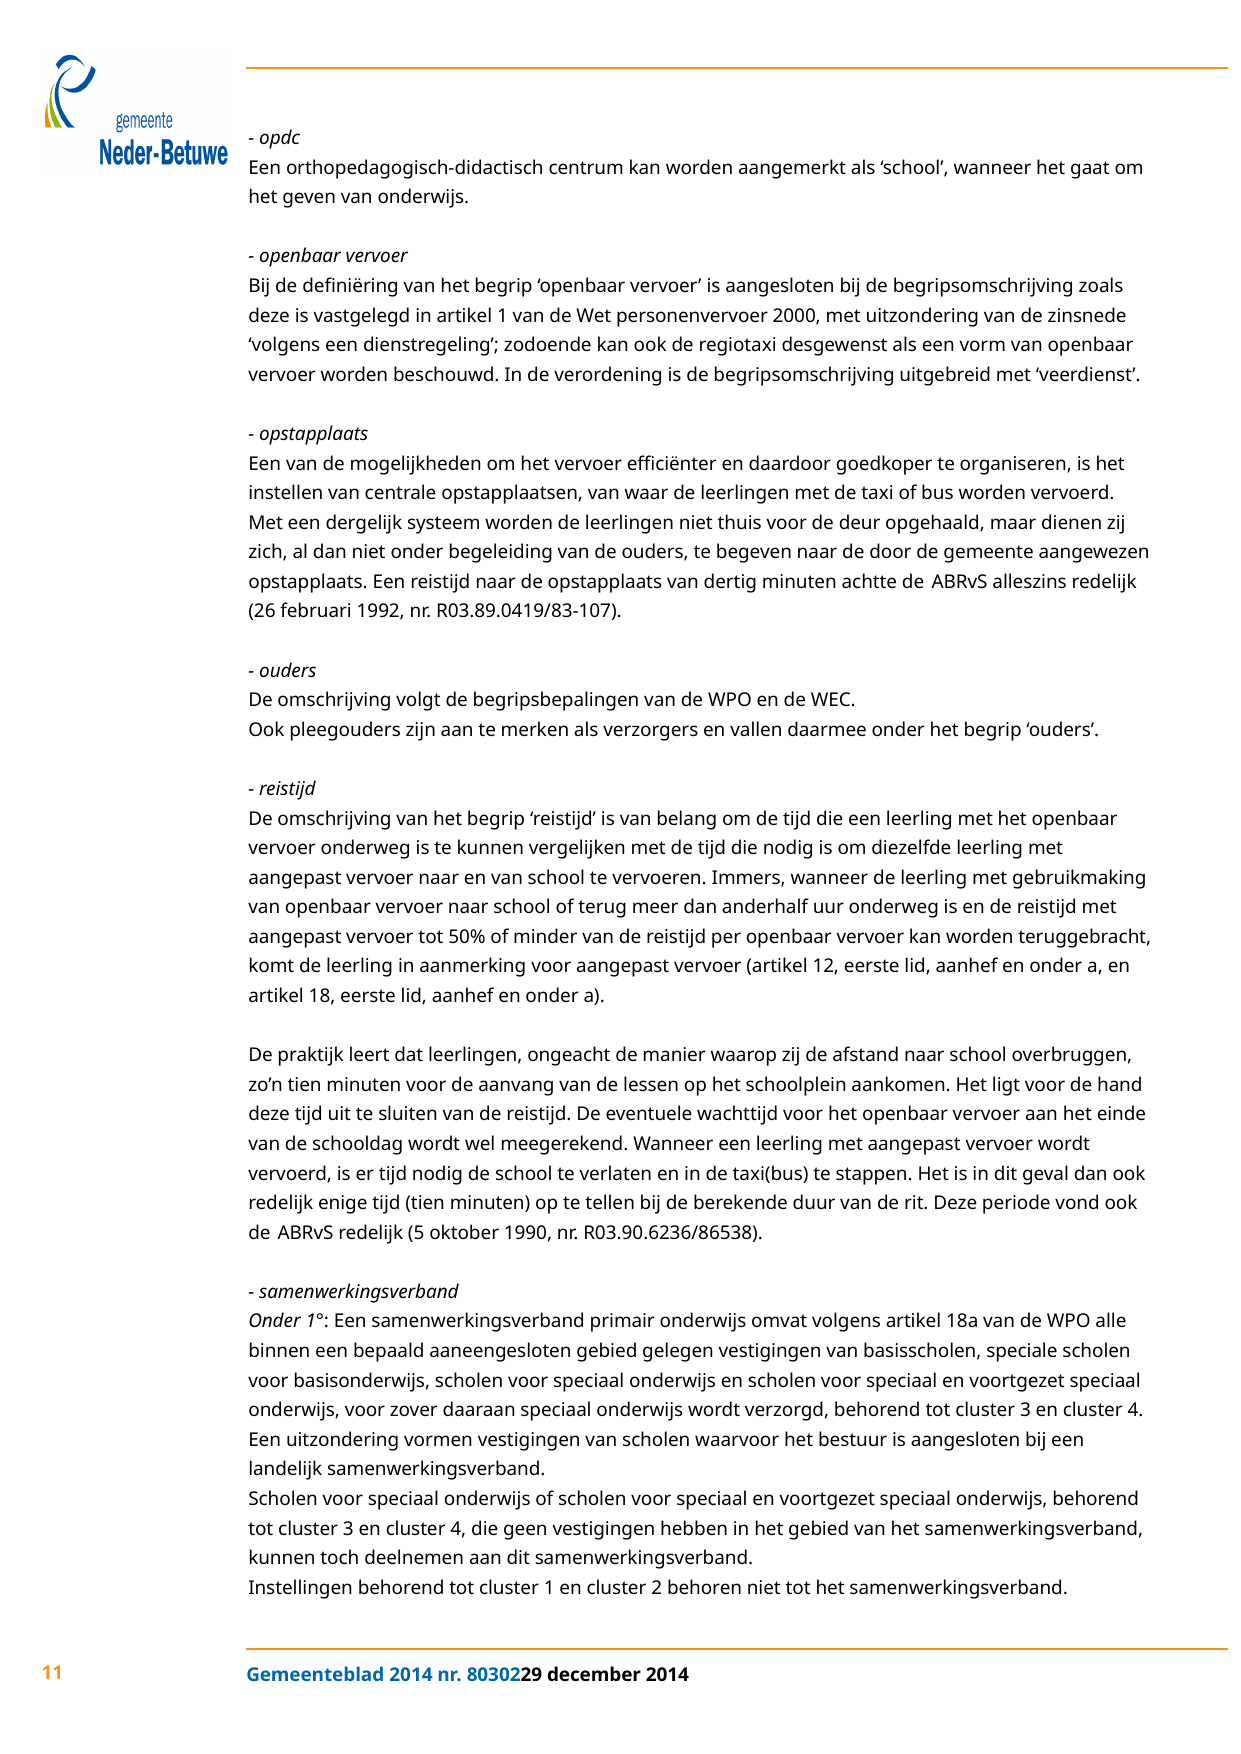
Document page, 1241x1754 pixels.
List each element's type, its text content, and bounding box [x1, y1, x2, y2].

text - openbaar vervoer [248, 243, 1152, 268]
text Een van de mogelijkheden om het vervoer efficiënter en daardoor goedkoper te organiseren, is het instellen van centrale opstapplaatsen, van waar de leerlingen met de taxi of bus worden vervoerd. Met een dergelijk systeem worden de leerlingen niet thuis voor de deur opgehaald, maar dienen zij zich, al dan niet onder begeleiding van de ouders, te begeven naar de door de gemeente aangewezen opstapplaats. Een reistijd naar de opstapplaats van dertig minuten achtte de ABRvS alleszins redelijk (26 februari 1992, nr. R03.89.0419/83-107). [248, 450, 1152, 623]
text Onder 1°: Een samenwerkingsverband primair onderwijs omvat volgens artikel 18a van de WPO alle binnen een bepaald aaneengesloten gebied gelegen vestigingen van basisscholen, speciale scholen voor basisonderwijs, scholen voor speciaal onderwijs en scholen voor speciaal en voortgezet speciaal onderwijs, voor zover daaraan speciaal onderwijs wordt verzorgd, behorend tot cluster 3 en cluster 4. Een uitzondering vormen vestigingen van scholen waarvoor het bestuur is aangesloten bij een landelijk samenwerkingsverband. [248, 1308, 1152, 1481]
text - samenwerkingsverband [248, 1278, 1152, 1304]
text Scholen voor speciaal onderwijs of scholen voor speciaal en voortgezet speciaal onderwijs, behorend tot cluster 3 en cluster 4, die geen vestigingen hebben in het gebied van het samenwerkingsverband, kunnen toch deelnemen aan dit samenwerkingsverband. [248, 1485, 1152, 1570]
text - opstapplaats [248, 420, 1152, 446]
text De omschrijving volgt de begripsbepalingen van de WPO en de WEC. [248, 686, 1152, 712]
text Instellingen behorend tot cluster 1 en cluster 2 behoren niet tot het samenwerkingsverband. [248, 1574, 1152, 1600]
text Bij de definiëring van het begrip ‘openbaar vervoer’ is aangesloten bij de begripsomschrijving zoals deze is vastgelegd in artikel 1 van de Wet personenvervoer 2000, met uitzondering van de zinsnede ‘volgens een dienstregeling’; zodoende kan ook de regiotaxi desgewenst als een vorm van openbaar vervoer worden beschouwd. In de verordening is de begripsomschrijving uitgebreid met ‘veerdienst’. [248, 272, 1152, 387]
picture [41, 47, 231, 172]
text - opdc [248, 124, 1152, 150]
text - reistijd [248, 775, 1152, 801]
text Ook pleegouders zijn aan te merken als verzorgers en vallen daarmee onder het begrip ‘ouders’. [248, 716, 1152, 742]
text De omschrijving van het begrip ‘reistijd’ is van belang om de tijd die een leerling met het openbaar vervoer onderweg is te kunnen vergelijken met de tijd die nodig is om diezelfde leerling met aangepast vervoer naar en van school te vervoeren. Immers, wanneer de leerling met gebruikmaking van openbaar vervoer naar school of terug meer dan anderhalf uur onderweg is en de reistijd met aangepast vervoer tot 50% of minder van de reistijd per openbaar vervoer kan worden teruggebracht, komt de leerling in aanmerking voor aangepast vervoer (artikel 12, eerste lid, aanhef en onder a, en artikel 18, eerste lid, aanhef en onder a). [248, 805, 1152, 1008]
text De praktijk leert dat leerlingen, ongeacht de manier waarop zij de afstand naar school overbruggen, zo’n tien minuten voor de aanvang van de lessen op het schoolplein aankomen. Het ligt voor de hand deze tijd uit te sluiten van de reistijd. De eventuele wachttijd voor het openbaar vervoer aan het einde van de schooldag wordt wel meegerekend. Wanneer een leerling met aangepast vervoer wordt vervoerd, is er tijd nodig de school te verlaten en in de taxi(bus) te stappen. Het is in dit geval dan ook redelijk enige tijd (tien minuten) op te tellen bij de berekende duur van de rit. Deze periode vond ook de ABRvS redelijk (5 oktober 1990, nr. R03.90.6236/86538). [248, 1041, 1152, 1245]
text - ouders [248, 657, 1152, 683]
text Een orthopedagogisch-didactisch centrum kan worden aangemerkt als ‘school’, wanneer het gaat om het geven van onderwijs. [248, 154, 1152, 209]
